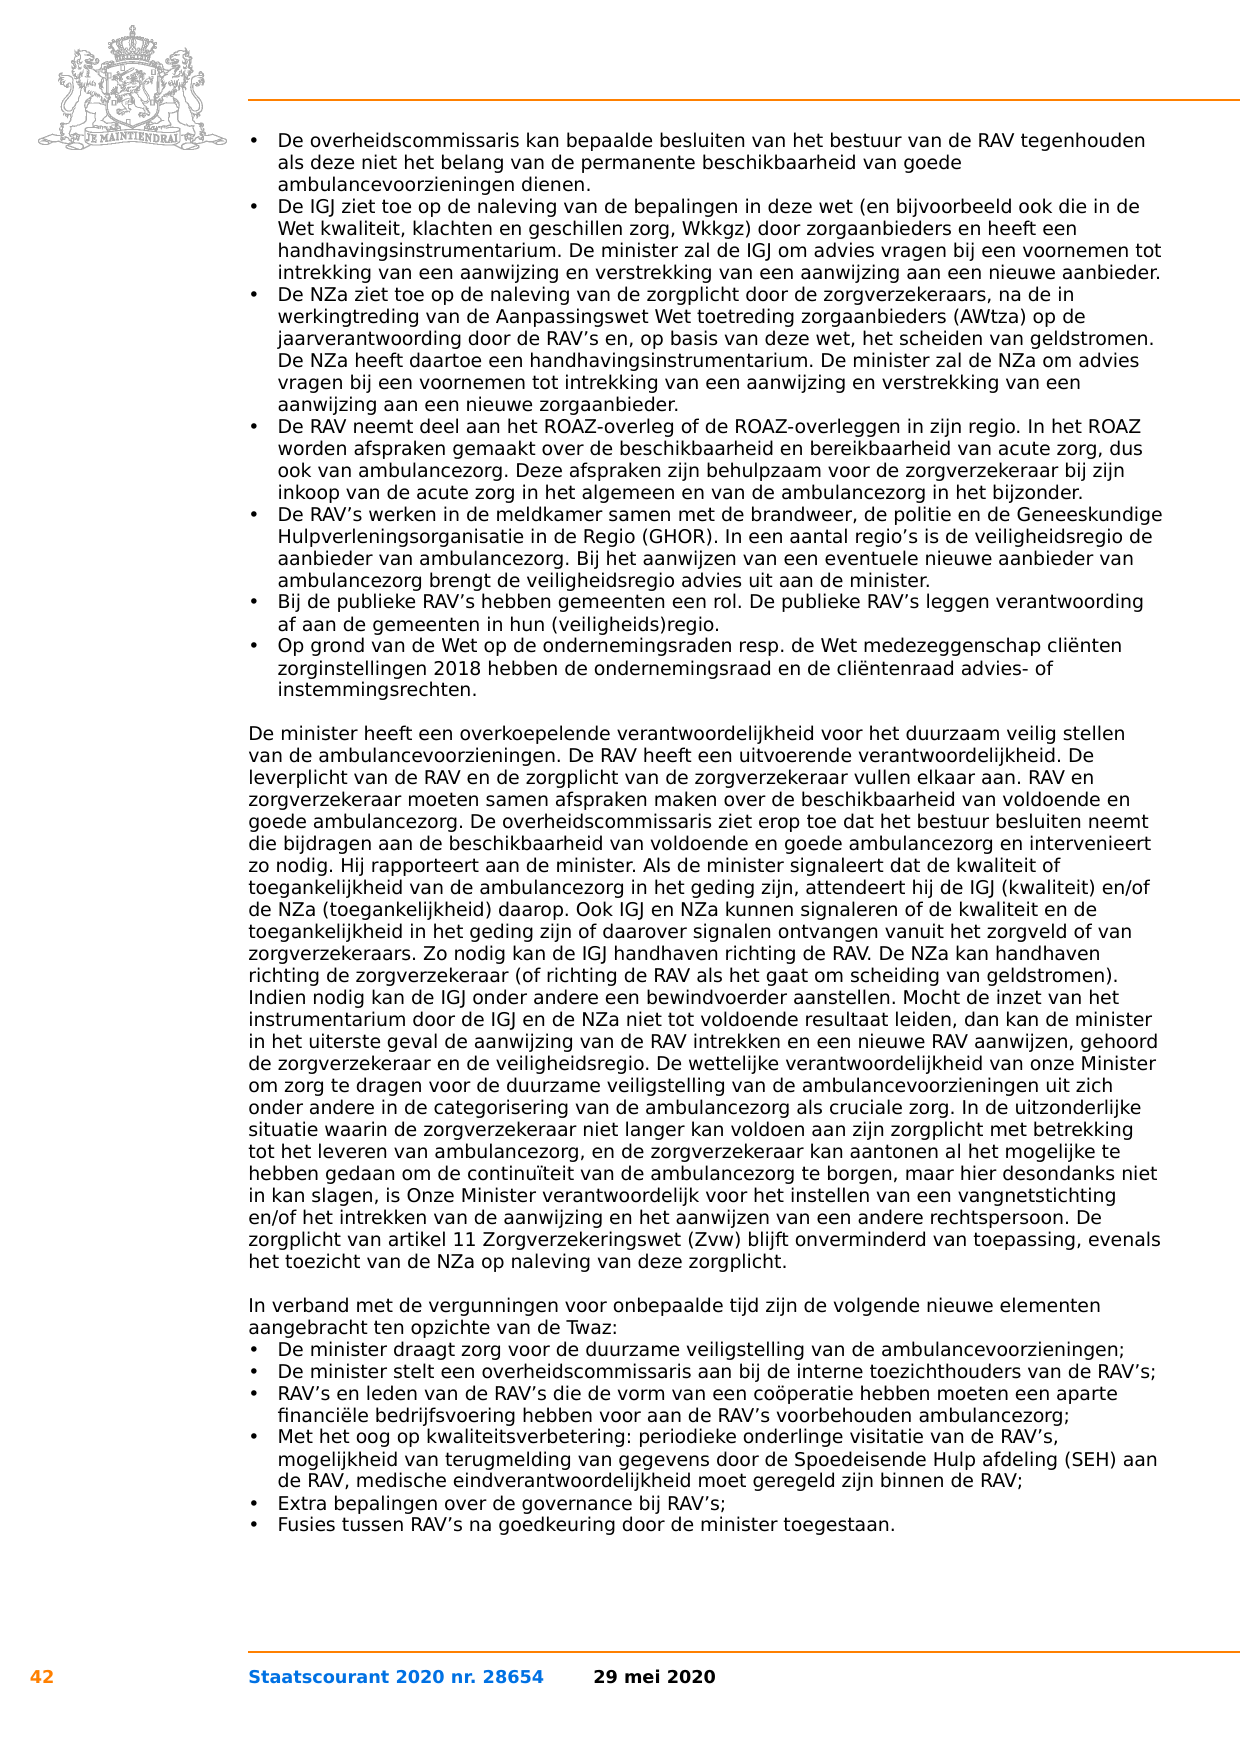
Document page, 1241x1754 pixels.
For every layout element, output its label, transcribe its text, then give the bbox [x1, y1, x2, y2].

text • Op grond van de Wet op de ondernemingsraden resp. de Wet medezeggenschap cliënten zorginstellingen 2018 hebben de ondernemingsraad en de cliëntenraad advies- of instemmingsrechten. [248, 635, 1163, 701]
text • De IGJ ziet toe op de naleving van de bepalingen in deze wet (en bijvoorbeeld ook die in de Wet kwaliteit, klachten en geschillen zorg, Wkkgz) door zorgaanbieders en heeft een handhavingsinstrumentarium. De minister zal de IGJ om advies vragen bij een voornemen tot intrekking van een aanwijzing en verstrekking van een aanwijzing aan een nieuwe aanbieder. [248, 196, 1163, 284]
text De minister heeft een overkoepelende verantwoordelijkheid voor het duurzaam veilig stellen van de ambulancevoorzieningen. De RAV heeft een uitvoerende verantwoordelijkheid. De leverplicht van de RAV en de zorgplicht van de zorgverzekeraar vullen elkaar aan. RAV en zorgverzekeraar moeten samen afspraken maken over de beschikbaarheid van voldoende en goede ambulancezorg. De overheidscommissaris ziet erop toe dat het bestuur besluiten neemt die bijdragen aan de beschikbaarheid van voldoende en goede ambulancezorg en intervenieert zo nodig. Hij rapporteert aan de minister. Als de minister signaleert dat de kwaliteit of toegankelijkheid van de ambulancezorg in het geding zijn, attendeert hij de IGJ (kwaliteit) en/of de NZa (toegankelijkheid) daarop. Ook IGJ en NZa kunnen signaleren of de kwaliteit en de toegankelijkheid in het geding zijn of daarover signalen ontvangen vanuit het zorgveld of van zorgverzekeraars. Zo nodig kan de IGJ handhaven richting de RAV. De NZa kan handhaven richting de zorgverzekeraar (of richting de RAV als het gaat om scheiding van geldstromen). Indien nodig kan de IGJ onder andere een bewindvoerder aanstellen. Mocht de inzet van het instrumentarium door de IGJ en de NZa niet tot voldoende resultaat leiden, dan kan de minister in het uiterste geval de aanwijzing van de RAV intrekken en een nieuwe RAV aanwijzen, gehoord de zorgverzekeraar en de veiligheidsregio. De wettelijke verantwoordelijkheid van onze Minister om zorg te dragen voor de duurzame veiligstelling van de ambulancevoorzieningen uit zich onder andere in de categorisering van de ambulancezorg als cruciale zorg. In de uitzonderlijke situatie waarin de zorgverzekeraar niet langer kan voldoen aan zijn zorgplicht met betrekking tot het leveren van ambulancezorg, en de zorgverzekeraar kan aantonen al het mogelijke te hebben gedaan om de continuïteit van de ambulancezorg te borgen, maar hier desondanks niet in kan slagen, is Onze Minister verantwoordelijk voor het instellen van een vangnetstichting en/of het intrekken van de aanwijzing en het aanwijzen van een andere rechtspersoon. De zorgplicht van artikel 11 Zorgverzekeringswet (Zvw) blijft onverminderd van toepassing, evenals het toezicht van de NZa op naleving van deze zorgplicht. [248, 723, 1163, 1273]
text • RAV’s en leden van de RAV’s die de vorm van een coöperatie hebben moeten een aparte financiële bedrijfsvoering hebben voor aan de RAV’s voorbehouden ambulancezorg; [248, 1382, 1163, 1426]
text • Met het oog op kwaliteitsverbetering: periodieke onderlinge visitatie van de RAV’s, mogelijkheid van terugmelding van gegevens door de Spoedeisende Hulp afdeling (SEH) aan de RAV, medische eindverantwoordelijkheid moet geregeld zijn binnen de RAV; [248, 1426, 1163, 1492]
text • De minister draagt zorg voor de duurzame veiligstelling van de ambulancevoorzieningen; [248, 1338, 1163, 1361]
text • De overheidscommissaris kan bepaalde besluiten van het bestuur van de RAV tegenhouden als deze niet het belang van de permanente beschikbaarheid van goede ambulancevoorzieningen dienen. [248, 130, 1163, 196]
text • De minister stelt een overheidscommissaris aan bij de interne toezichthouders van de RAV’s; [248, 1361, 1163, 1382]
text • Fusies tussen RAV’s na goedkeuring door de minister toegestaan. [248, 1514, 1163, 1536]
text • Extra bepalingen over de governance bij RAV’s; [248, 1492, 1163, 1514]
text • Bij de publieke RAV’s hebben gemeenten een rol. De publieke RAV’s leggen verantwoording af aan de gemeenten in hun (veiligheids)regio. [248, 591, 1163, 635]
text • De RAV’s werken in de meldkamer samen met de brandweer, de politie en de Geneeskundige Hulpverleningsorganisatie in de Regio (GHOR). In een aantal regio’s is de veiligheidsregio de aanbieder van ambulancezorg. Bij het aanwijzen van een eventuele nieuwe aanbieder van ambulancezorg brengt de veiligheidsregio advies uit aan de minister. [248, 503, 1163, 591]
text • De RAV neemt deel aan het ROAZ-overleg of de ROAZ-overleggen in zijn regio. In het ROAZ worden afspraken gemaakt over de beschikbaarheid en bereikbaarheid van acute zorg, dus ook van ambulancezorg. Deze afspraken zijn behulpzaam voor de zorgverzekeraar bij zijn inkoop van de acute zorg in het algemeen en van de ambulancezorg in het bijzonder. [248, 416, 1163, 503]
text In verband met de vergunningen voor onbepaalde tijd zijn de volgende nieuwe elementen aangebracht ten opzichte van de Twaz: [248, 1294, 1163, 1338]
picture [38, 25, 227, 150]
text • De NZa ziet toe op de naleving van de zorgplicht door de zorgverzekeraars, na de in werkingtreding van de Aanpassingswet Wet toetreding zorgaanbieders (AWtza) op de jaarverantwoording door de RAV’s en, op basis van deze wet, het scheiden van geldstromen. De NZa heeft daartoe een handhavingsinstrumentarium. De minister zal de NZa om advies vragen bij een voornemen tot intrekking van een aanwijzing en verstrekking van een aanwijzing aan een nieuwe zorgaanbieder. [248, 284, 1163, 416]
